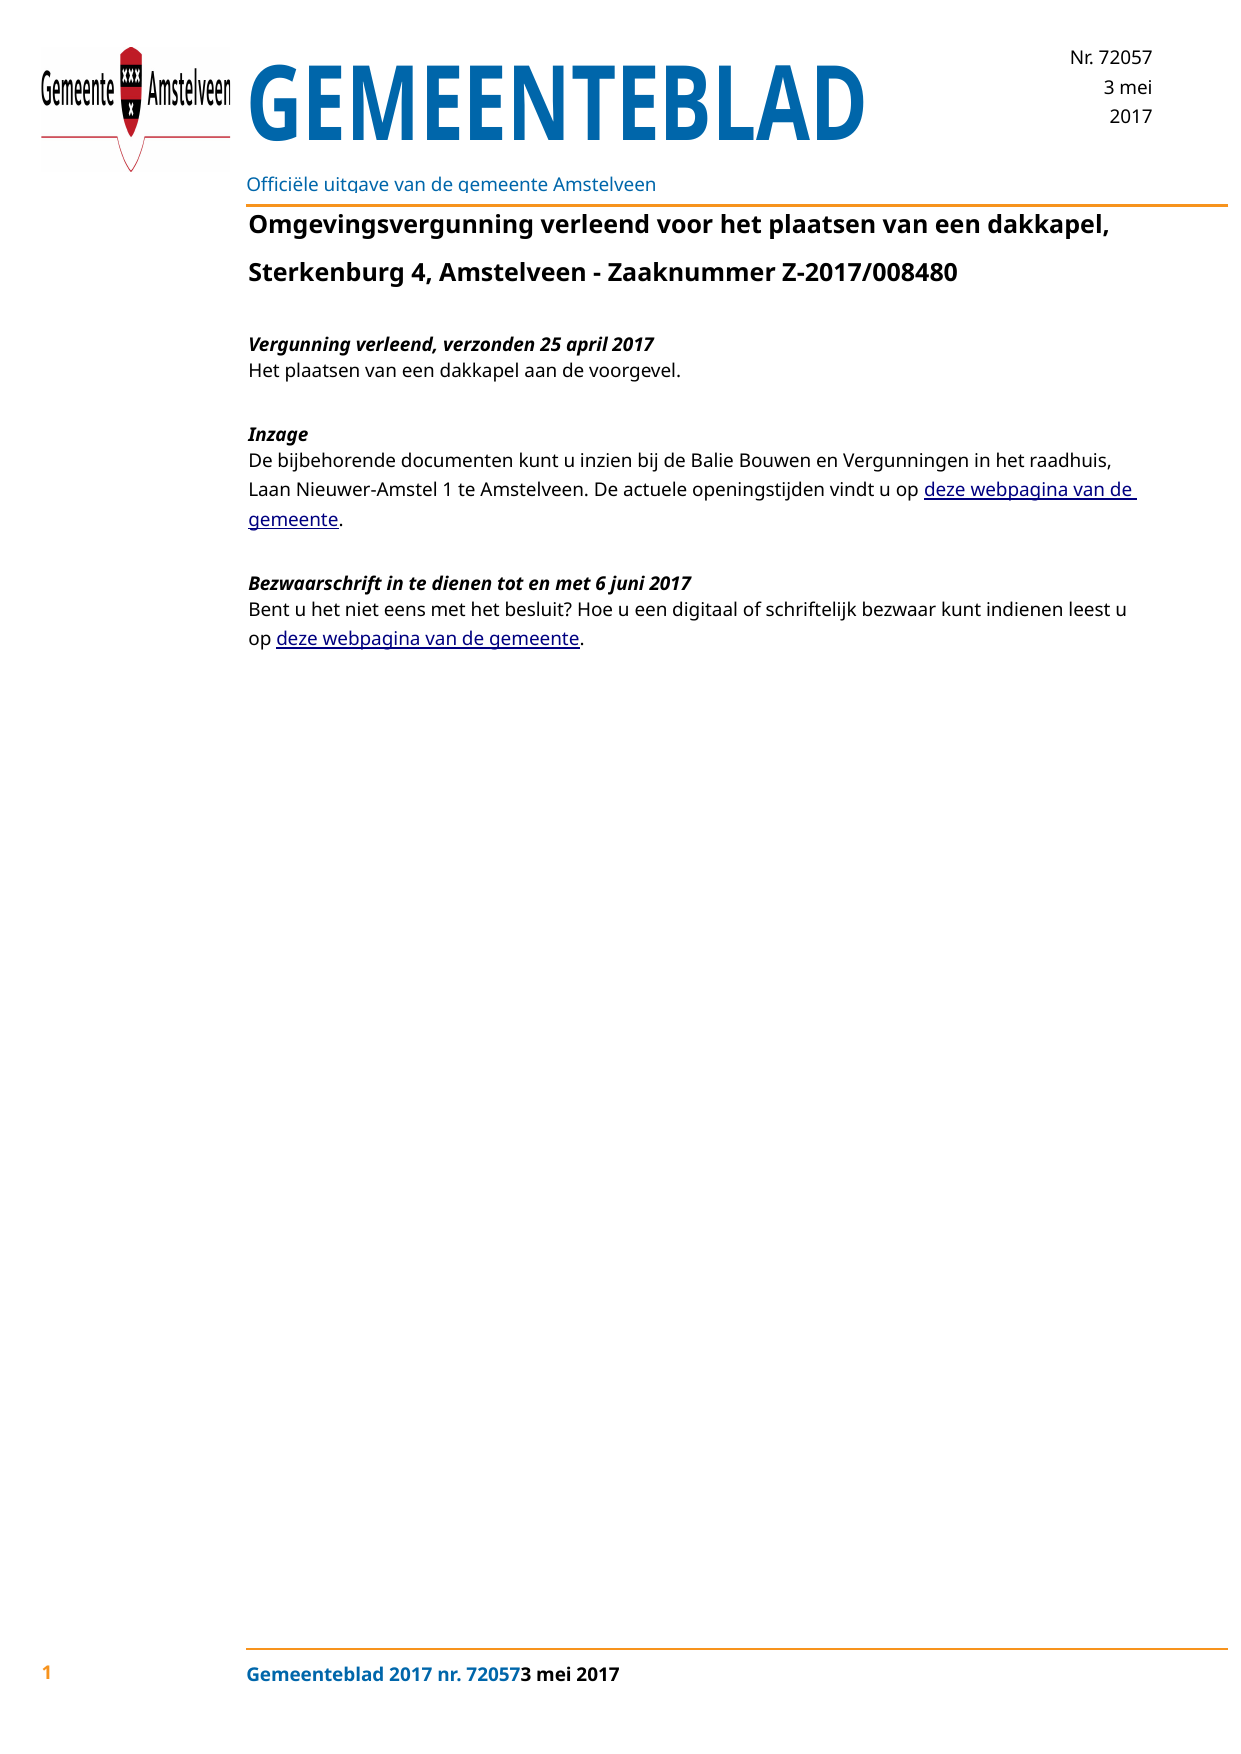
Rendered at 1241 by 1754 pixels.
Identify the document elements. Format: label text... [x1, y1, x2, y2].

text Inzage [248, 421, 1152, 447]
text Het plaatsen van een dakkapel aan de voorgevel. [248, 357, 1152, 383]
text Bezwaarschrift in te dienen tot en met 6 juni 2017 [248, 570, 1152, 596]
text Vergunning verleend, verzonden 25 april 2017 [248, 331, 1152, 357]
picture [41, 47, 231, 172]
text Omgevingsvergunning verleend voor het plaatsen van een dakkapel, Sterkenburg 4, Amstelveen - Zaaknummer Z-2017/008480 [248, 207, 1152, 288]
text Bent u het niet eens met het besluit? Hoe u een digitaal of schriftelijk bezwaar kunt indienen leest u op deze webpagina van de gemeente. [248, 596, 1152, 651]
text De bijbehorende documenten kunt u inzien bij de Balie Bouwen en Vergunningen in het raadhuis, Laan Nieuwer-Amstel 1 te Amstelveen. De actuele openingstijden vindt u op deze webpagina van de gemeente. [248, 447, 1152, 532]
